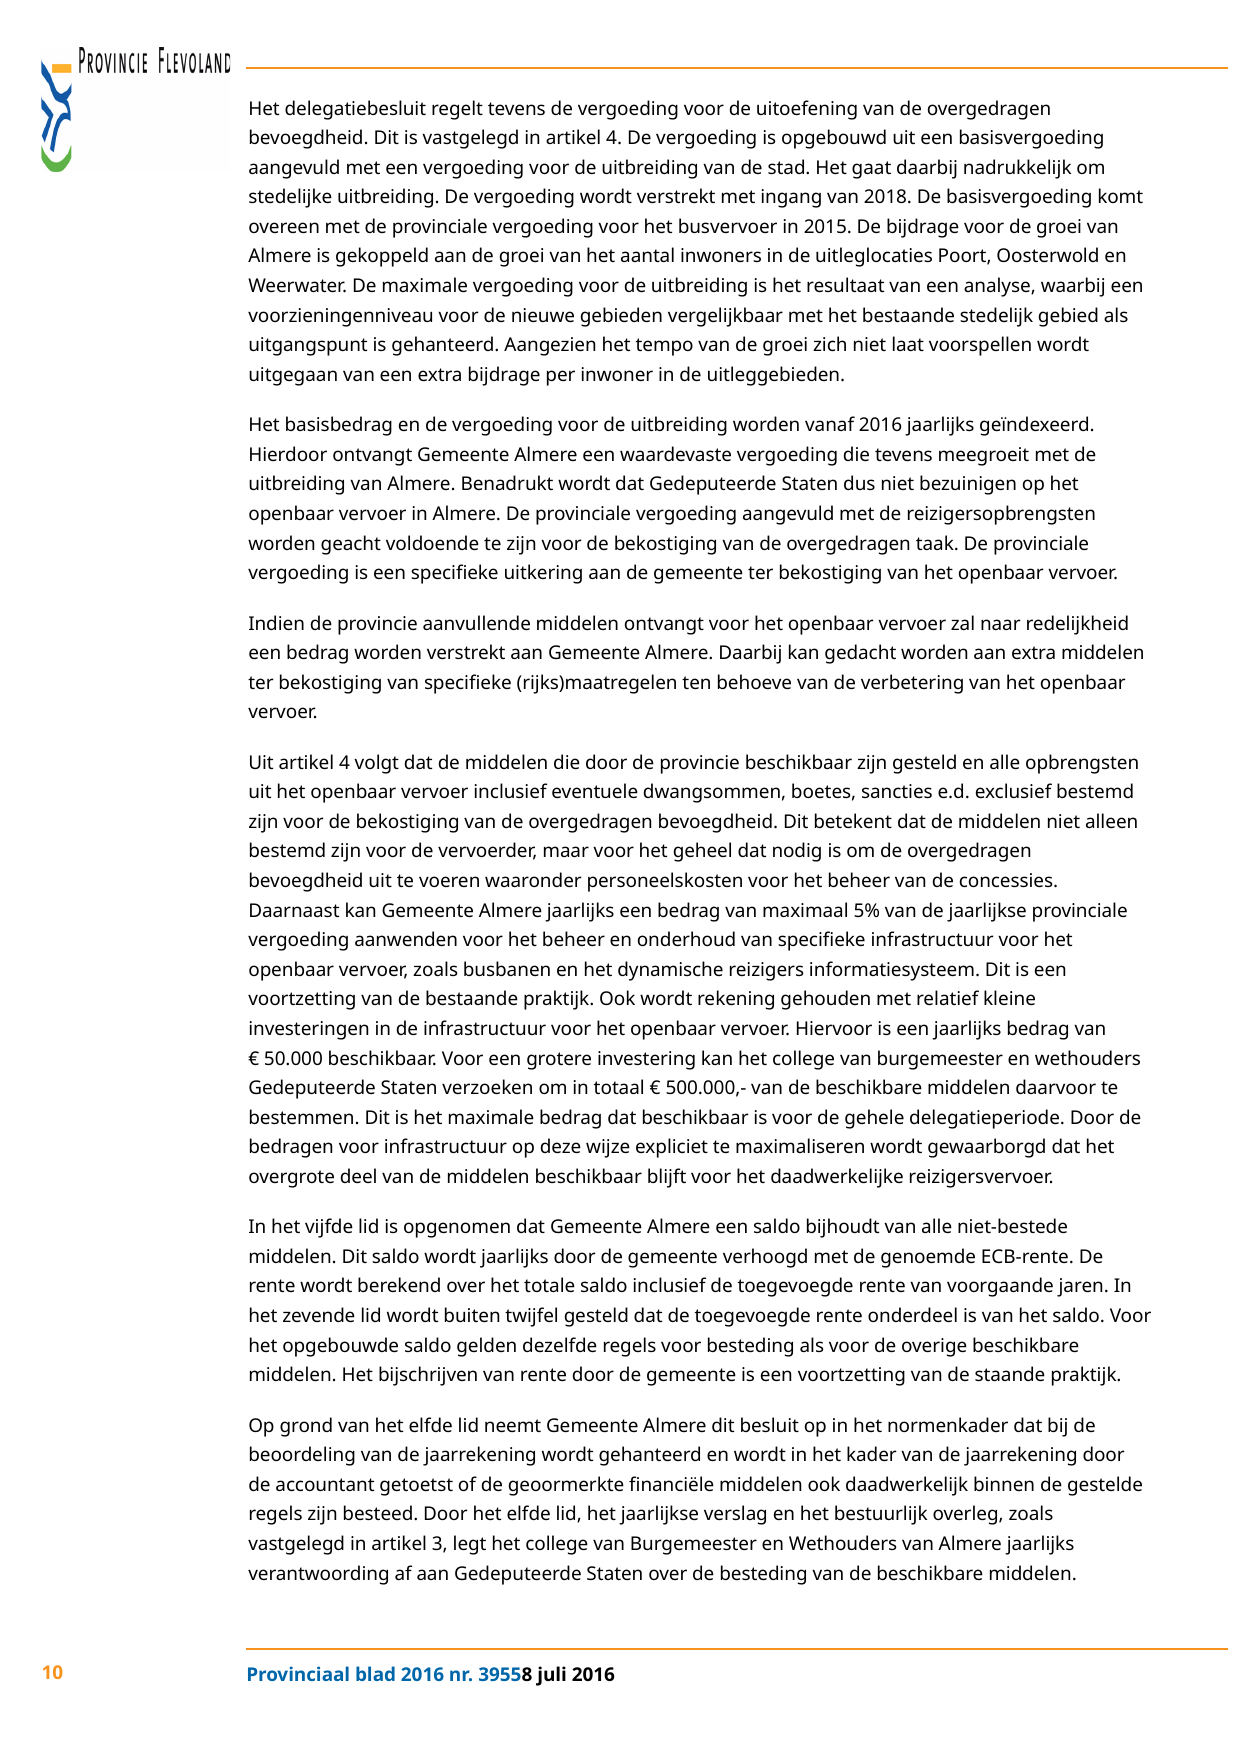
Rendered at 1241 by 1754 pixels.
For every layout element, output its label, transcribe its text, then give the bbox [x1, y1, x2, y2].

text Het delegatiebesluit regelt tevens de vergoeding voor de uitoefening van de overgedragen bevoegdheid. Dit is vastgelegd in artikel 4. De vergoeding is opgebouwd uit een basisvergoeding aangevuld met een vergoeding voor de uitbreiding van de stad. Het gaat daarbij nadrukkelijk om stedelijke uitbreiding. De vergoeding wordt verstrekt met ingang van 2018. De basisvergoeding komt overeen met de provinciale vergoeding voor het busvervoer in 2015. De bijdrage voor de groei van Almere is gekoppeld aan de groei van het aantal inwoners in de uitleglocaties Poort, Oosterwold en Weerwater. De maximale vergoeding voor de uitbreiding is het resultaat van een analyse, waarbij een voorzieningenniveau voor de nieuwe gebieden vergelijkbaar met het bestaande stedelijk gebied als uitgangspunt is gehanteerd. Aangezien het tempo van de groei zich niet laat voorspellen wordt uitgegaan van een extra bijdrage per inwoner in de uitleggebieden. [248, 95, 1152, 387]
text In het vijfde lid is opgenomen dat Gemeente Almere een saldo bijhoudt van alle niet-bestede middelen. Dit saldo wordt jaarlijks door de gemeente verhoogd met de genoemde ECB-rente. De rente wordt berekend over het totale saldo inclusief de toegevoegde rente van voorgaande jaren. In het zevende lid wordt buiten twijfel gesteld dat de toegevoegde rente onderdeel is van het saldo. Voor het opgebouwde saldo gelden dezelfde regels voor besteding als voor de overige beschikbare middelen. Het bijschrijven van rente door de gemeente is een voortzetting van de staande praktijk. [248, 1213, 1152, 1387]
text Uit artikel 4 volgt dat de middelen die door de provincie beschikbaar zijn gesteld en alle opbrengsten uit het openbaar vervoer inclusief eventuele dwangsommen, boetes, sancties e.d. exclusief bestemd zijn voor de bekostiging van de overgedragen bevoegdheid. Dit betekent dat de middelen niet alleen bestemd zijn voor de vervoerder, maar voor het geheel dat nodig is om de overgedragen bevoegdheid uit te voeren waaronder personeelskosten voor het beheer van de concessies. Daarnaast kan Gemeente Almere jaarlijks een bedrag van maximaal 5% van de jaarlijkse provinciale vergoeding aanwenden voor het beheer en onderhoud van specifieke infrastructuur voor het openbaar vervoer, zoals busbanen en het dynamische reizigers informatiesysteem. Dit is een voortzetting van de bestaande praktijk. Ook wordt rekening gehouden met relatief kleine investeringen in de infrastructuur voor het openbaar vervoer. Hiervoor is een jaarlijks bedrag van € 50.000 beschikbaar. Voor een grotere investering kan het college van burgemeester en wethouders Gedeputeerde Staten verzoeken om in totaal € 500.000,- van de beschikbare middelen daarvoor te bestemmen. Dit is het maximale bedrag dat beschikbaar is voor de gehele delegatieperiode. Door de bedragen voor infrastructuur op deze wijze expliciet te maximaliseren wordt gewaarborgd dat het overgrote deel van de middelen beschikbaar blijft voor het daadwerkelijke reizigersvervoer. [248, 749, 1152, 1189]
text Het basisbedrag en de vergoeding voor de uitbreiding worden vanaf 2016 jaarlijks geïndexeerd. Hierdoor ontvangt Gemeente Almere een waardevaste vergoeding die tevens meegroeit met de uitbreiding van Almere. Benadrukt wordt dat Gedeputeerde Staten dus niet bezuinigen op het openbaar vervoer in Almere. De provinciale vergoeding aangevuld met de reizigersopbrengsten worden geacht voldoende te zijn voor de bekostiging van de overgedragen taak. De provinciale vergoeding is een specifieke uitkering aan de gemeente ter bekostiging van het openbaar vervoer. [248, 411, 1152, 585]
text Indien de provincie aanvullende middelen ontvangt voor het openbaar vervoer zal naar redelijkheid een bedrag worden verstrekt aan Gemeente Almere. Daarbij kan gedacht worden aan extra middelen ter bekostiging van specifieke (rijks)maatregelen ten behoeve van de verbetering van het openbaar vervoer. [248, 610, 1152, 724]
picture [41, 47, 231, 172]
text Op grond van het elfde lid neemt Gemeente Almere dit besluit op in het normenkader dat bij de beoordeling van de jaarrekening wordt gehanteerd en wordt in het kader van de jaarrekening door de accountant getoetst of de geoormerkte financiële middelen ook daadwerkelijk binnen de gestelde regels zijn besteed. Door het elfde lid, het jaarlijkse verslag en het bestuurlijk overleg, zoals vastgelegd in artikel 3, legt het college van Burgemeester en Wethouders van Almere jaarlijks verantwoording af aan Gedeputeerde Staten over de besteding van de beschikbare middelen. [248, 1412, 1152, 1586]
